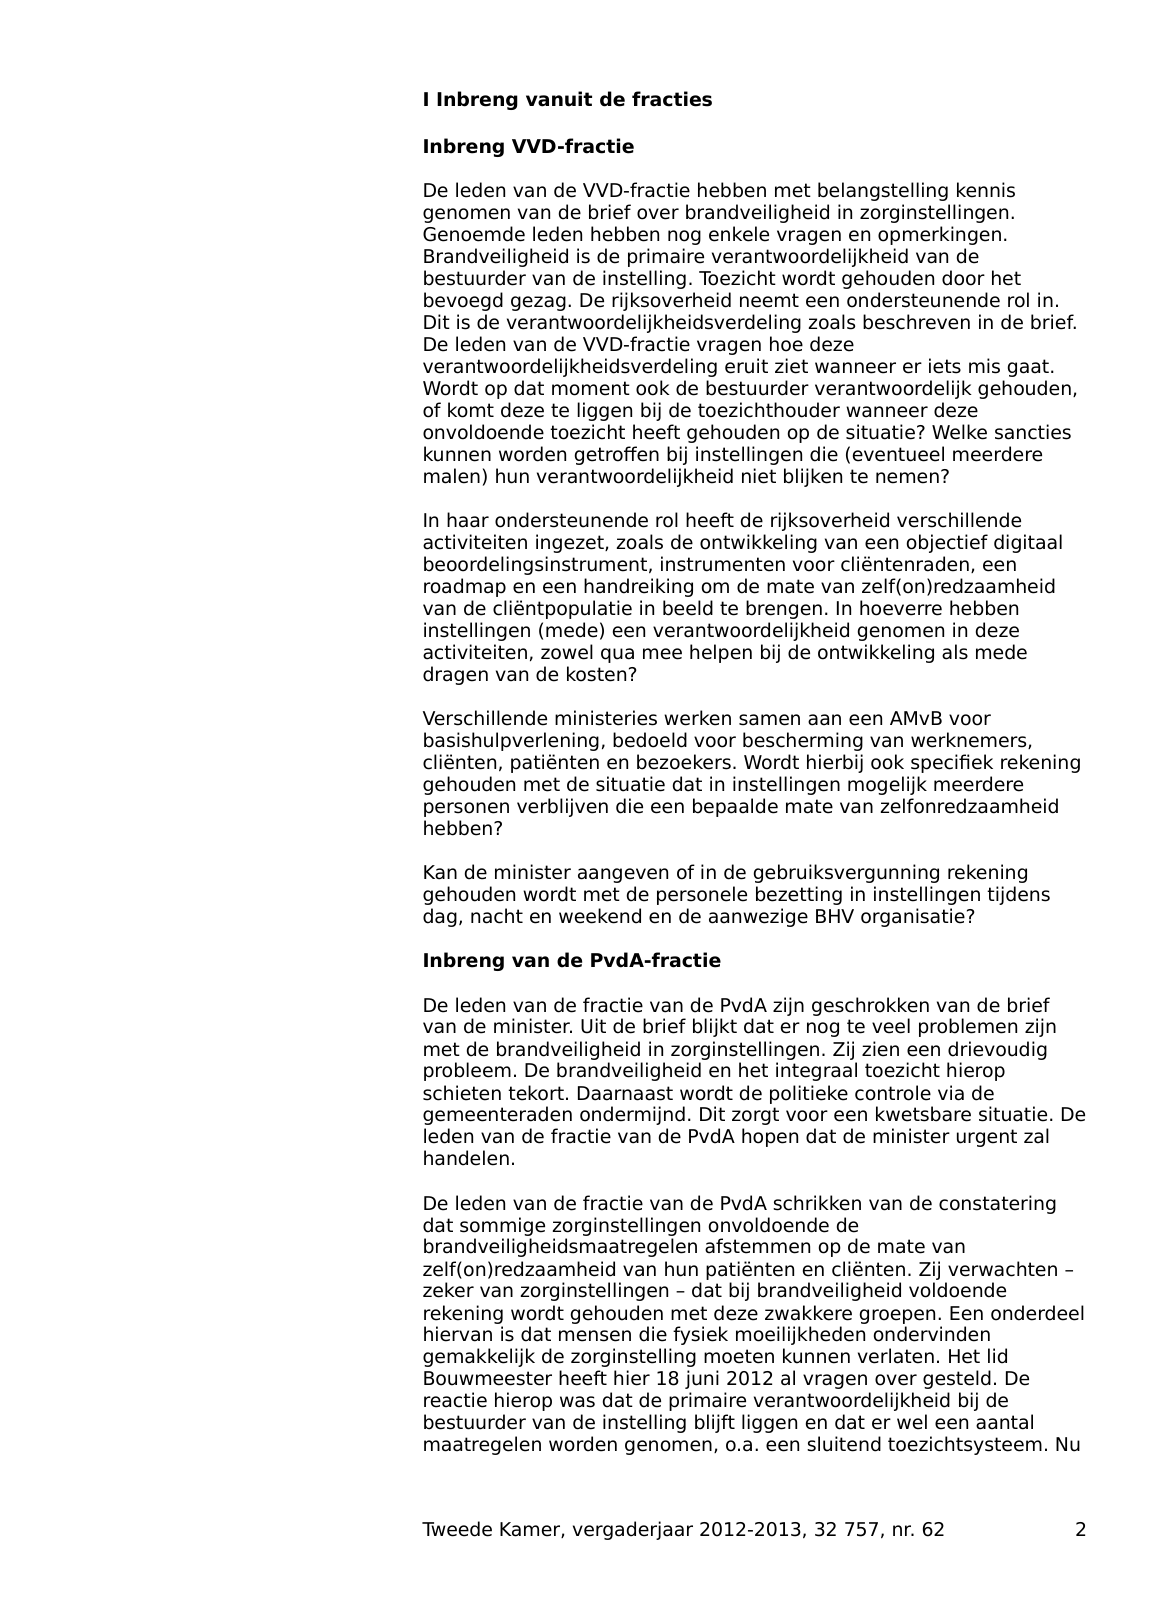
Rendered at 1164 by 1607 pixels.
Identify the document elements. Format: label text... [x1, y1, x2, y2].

subtitle I Inbreng vanuit de fracties [422, 89, 1087, 111]
text De leden van de fractie van de PvdA schrikken van de constatering dat sommige zorginstellingen onvoldoende de brandveiligheidsmaatregelen afstemmen op de mate van zelf(on)redzaamheid van hun patiënten en cliënten. Zij verwachten – zeker van zorginstellingen – dat bij brandveiligheid voldoende rekening wordt gehouden met deze zwakkere groepen. Een onderdeel hiervan is dat mensen die fysiek moeilijkheden ondervinden gemakkelijk de zorginstelling moeten kunnen verlaten. Het lid Bouwmeester heeft hier 18 juni 2012 al vragen over gesteld. De reactie hierop was dat de primaire verantwoordelijkheid bij de bestuurder van de instelling blijft liggen en dat er wel een aantal maatregelen worden genomen, o.a. een sluitend toezichtsysteem. Nu [422, 1192, 1087, 1456]
text Brandveiligheid is de primaire verantwoordelijkheid van de bestuurder van de instelling. Toezicht wordt gehouden door het bevoegd gezag. De rijksoverheid neemt een ondersteunende rol in. Dit is de verantwoordelijkheidsverdeling zoals beschreven in de brief. De leden van de VVD-fractie vragen hoe deze verantwoordelijkheidsverdeling eruit ziet wanneer er iets mis gaat. Wordt op dat moment ook de bestuurder verantwoordelijk gehouden, of komt deze te liggen bij de toezichthouder wanneer deze onvoldoende toezicht heeft gehouden op de situatie? Welke sancties kunnen worden getroffen bij instellingen die (eventueel meerdere malen) hun verantwoordelijkheid niet blijken te nemen? [422, 246, 1087, 488]
text De leden van de VVD-fractie hebben met belangstelling kennis genomen van de brief over brandveiligheid in zorginstellingen. Genoemde leden hebben nog enkele vragen en opmerkingen. [422, 180, 1087, 246]
text De leden van de fractie van de PvdA zijn geschrokken van de brief van de minister. Uit de brief blijkt dat er nog te veel problemen zijn met de brandveiligheid in zorginstellingen. Zij zien een drievoudig probleem. De brandveiligheid en het integraal toezicht hierop schieten tekort. Daarnaast wordt de politieke controle via de gemeenteraden ondermijnd. Dit zorgt voor een kwetsbare situatie. De leden van de fractie van de PvdA hopen dat de minister urgent zal handelen. [422, 994, 1087, 1170]
text Kan de minister aangeven of in de gebruiksvergunning rekening gehouden wordt met de personele bezetting in instellingen tijdens dag, nacht en weekend en de aanwezige BHV organisatie? [422, 862, 1087, 928]
subtitle Inbreng VVD-fractie [422, 136, 1087, 158]
subtitle Inbreng van de PvdA-fractie [422, 950, 1087, 972]
text In haar ondersteunende rol heeft de rijksoverheid verschillende activiteiten ingezet, zoals de ontwikkeling van een objectief digitaal beoordelingsinstrument, instrumenten voor cliëntenraden, een roadmap en een handreiking om de mate van zelf(on)redzaamheid van de cliëntpopulatie in beeld te brengen. In hoeverre hebben instellingen (mede) een verantwoordelijkheid genomen in deze activiteiten, zowel qua mee helpen bij de ontwikkeling als mede dragen van de kosten? [422, 510, 1087, 686]
text Verschillende ministeries werken samen aan een AMvB voor basishulpverlening, bedoeld voor bescherming van werknemers, cliënten, patiënten en bezoekers. Wordt hierbij ook specifiek rekening gehouden met de situatie dat in instellingen mogelijk meerdere personen verblijven die een bepaalde mate van zelfonredzaamheid hebben? [422, 708, 1087, 840]
